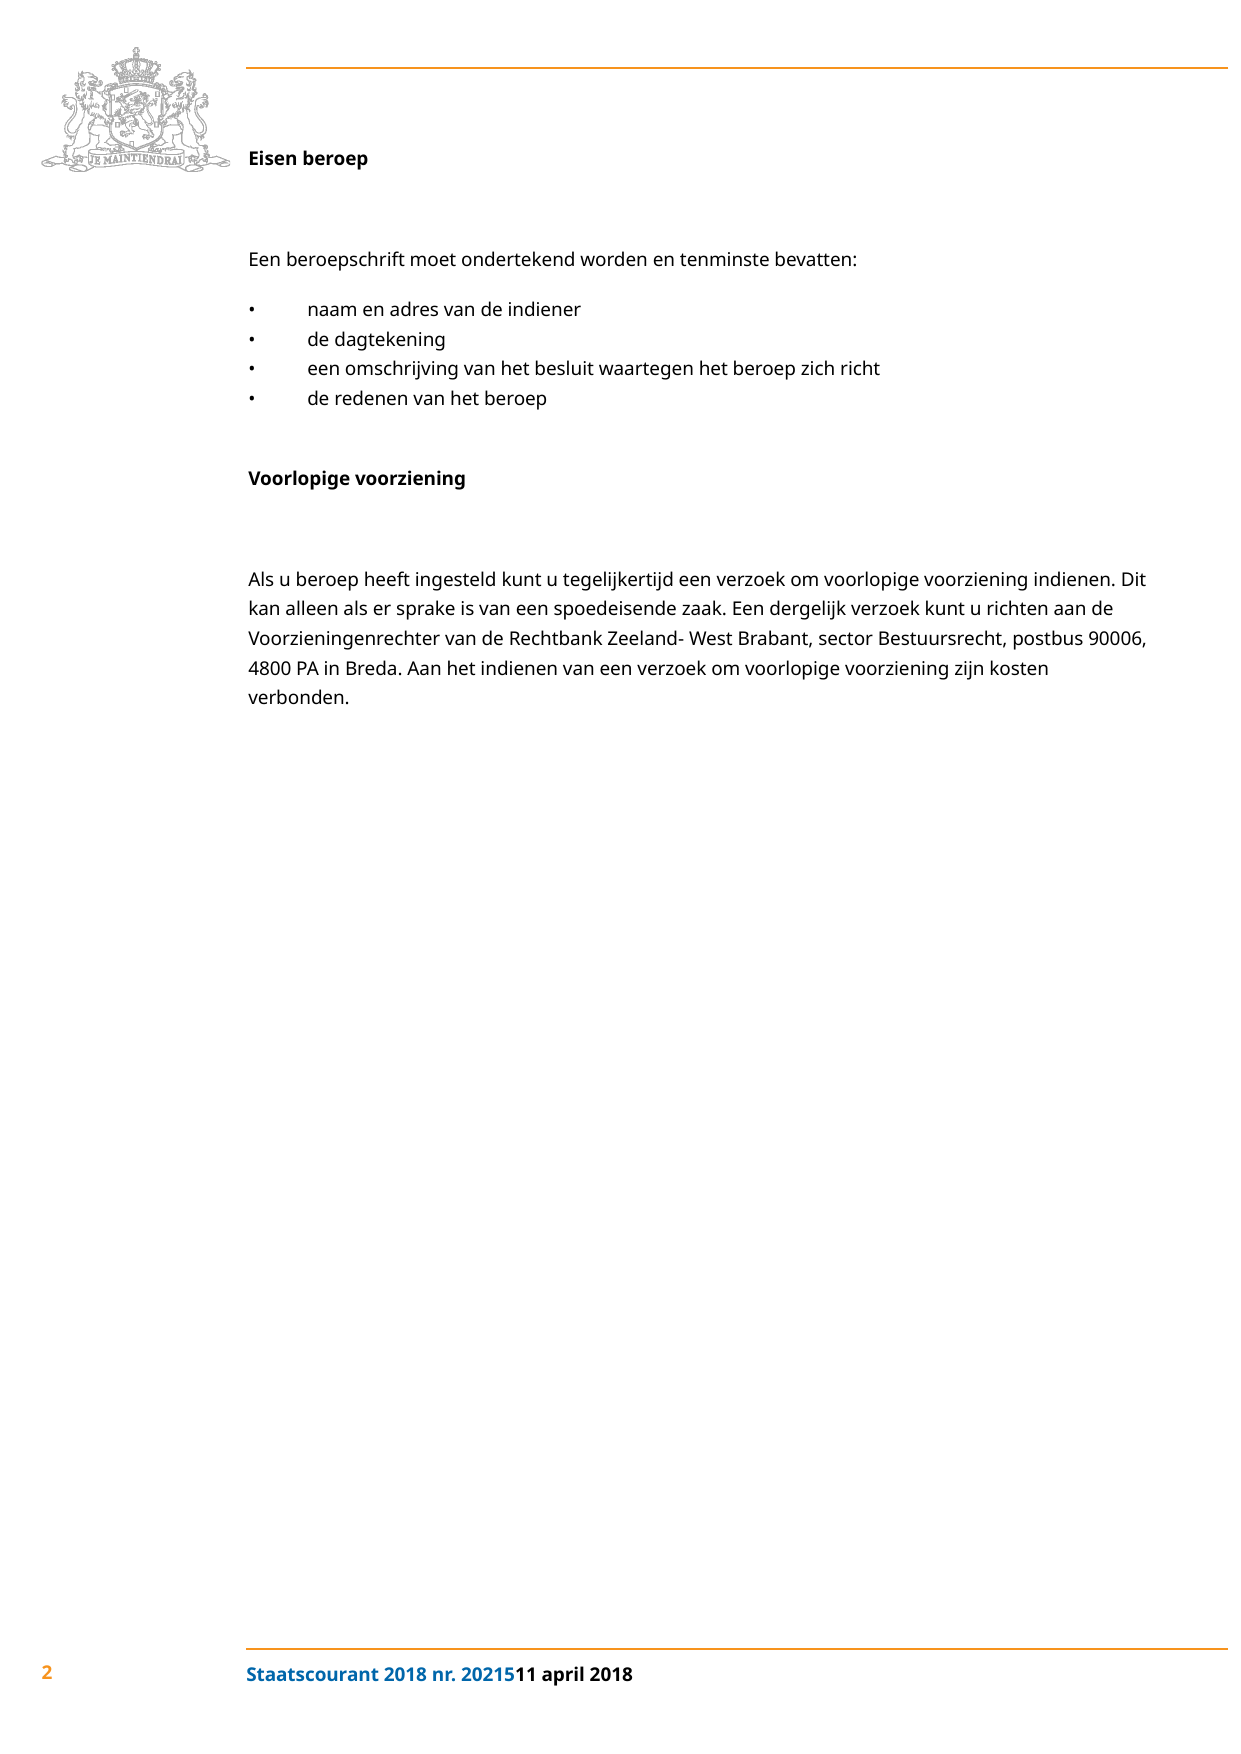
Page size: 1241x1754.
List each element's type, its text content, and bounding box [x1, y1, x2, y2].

list naam en adres van de indiener [248, 296, 1152, 322]
list de dagtekening [248, 326, 1152, 352]
text Voorlopige voorziening [248, 465, 1152, 491]
text Een beroepschrift moet ondertekend worden en tenminste bevatten: [248, 246, 1152, 272]
picture [41, 47, 231, 172]
text Als u beroep heeft ingesteld kunt u tegelijkertijd een verzoek om voorlopige voorziening indienen. Dit kan alleen als er sprake is van een spoedeisende zaak. Een dergelijk verzoek kunt u richten aan de Voorzieningenrechter van de Rechtbank Zeeland- West Brabant, sector Bestuursrecht, postbus 90006, 4800 PA in Breda. Aan het indienen van een verzoek om voorlopige voorziening zijn kosten verbonden. [248, 566, 1152, 710]
list de redenen van het beroep [248, 385, 1152, 411]
list een omschrijving van het besluit waartegen het beroep zich richt [248, 356, 1152, 381]
text Eisen beroep [248, 145, 1152, 171]
